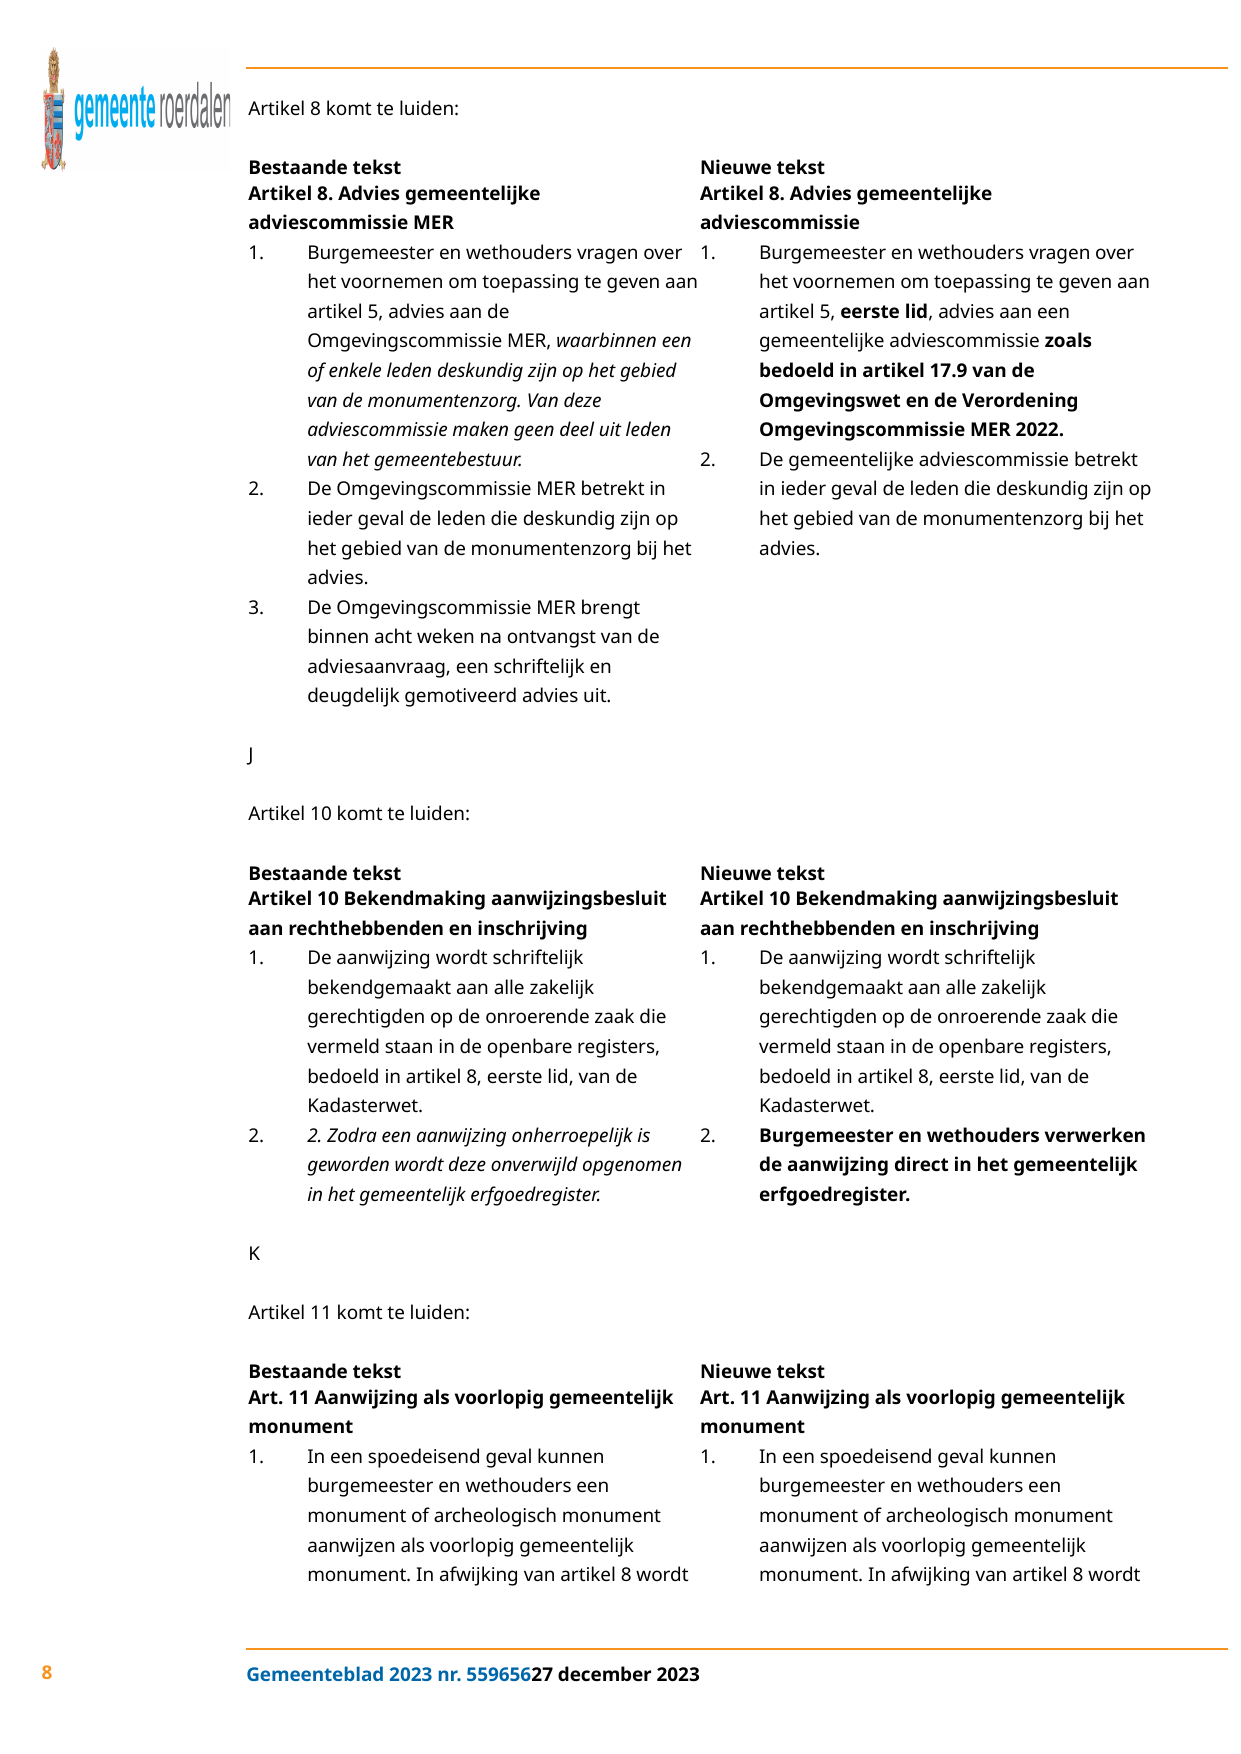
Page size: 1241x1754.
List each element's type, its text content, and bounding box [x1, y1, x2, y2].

table_header Nieuwe tekst [700, 154, 1152, 180]
table_cell Art. 11 Aanwijzing als voorlopig gemeentelijk monument In een spoedeisend geval kunnen burgemeester en wethouders een monument of archeologisch monument aanwijzen als voorlopig gemeentelijk monument. In afwijking van artikel 8 wordt [700, 1384, 1152, 1587]
table_header Nieuwe tekst [700, 1358, 1152, 1384]
table_cell Artikel 10 Bekendmaking aanwijzingsbesluit aan rechthebbenden en inschrijving De aanwijzing wordt schriftelijk bekendgemaakt aan alle zakelijk gerechtigden op de onroerende zaak die vermeld staan in de openbare registers, bedoeld in artikel 8, eerste lid, van de Kadasterwet. Burgemeester en wethouders verwerken de aanwijzing direct in het gemeentelijk erfgoedregister. [700, 885, 1152, 1207]
table_header Bestaande tekst [248, 154, 700, 180]
text K [248, 1240, 1152, 1266]
text J [248, 741, 1152, 767]
table_cell Artikel 8. Advies gemeentelijke adviescommissie Burgemeester en wethouders vragen over het voornemen om toepassing te geven aan artikel 5, eerste lid, advies aan een gemeentelijke adviescommissie zoals bedoeld in artikel 17.9 van de Omgevingswet en de Verordening Omgevingscommissie MER 2022. De gemeentelijke adviescommissie betrekt in ieder geval de leden die deskundig zijn op het gebied van de monumentenzorg bij het advies. [700, 180, 1152, 708]
table_header Bestaande tekst [248, 860, 700, 885]
picture [41, 47, 231, 172]
text Artikel 11 komt te luiden: [248, 1299, 1152, 1325]
table_cell Art. 11 Aanwijzing als voorlopig gemeentelijk monument In een spoedeisend geval kunnen burgemeester en wethouders een monument of archeologisch monument aanwijzen als voorlopig gemeentelijk monument. In afwijking van artikel 8 wordt [248, 1384, 700, 1587]
table_cell Artikel 8. Advies gemeentelijke adviescommissie MER Burgemeester en wethouders vragen over het voornemen om toepassing te geven aan artikel 5, advies aan de Omgevingscommissie MER, waarbinnen een of enkele leden deskundig zijn op het gebied van de monumentenzorg. Van deze adviescommissie maken geen deel uit leden van het gemeentebestuur. De Omgevingscommissie MER betrekt in ieder geval de leden die deskundig zijn op het gebied van de monumentenzorg bij het advies. De Omgevingscommissie MER brengt binnen acht weken na ontvangst van de adviesaanvraag, een schriftelijk en deugdelijk gemotiveerd advies uit. [248, 180, 700, 708]
table_header Bestaande tekst [248, 1358, 700, 1384]
text Artikel 8 komt te luiden: [248, 95, 1152, 121]
table_cell Artikel 10 Bekendmaking aanwijzingsbesluit aan rechthebbenden en inschrijving De aanwijzing wordt schriftelijk bekendgemaakt aan alle zakelijk gerechtigden op de onroerende zaak die vermeld staan in de openbare registers, bedoeld in artikel 8, eerste lid, van de Kadasterwet. 2. Zodra een aanwijzing onherroepelijk is geworden wordt deze onverwijld opgenomen in het gemeentelijk erfgoedregister. [248, 885, 700, 1207]
text Artikel 10 komt te luiden: [248, 800, 1152, 826]
table_header Nieuwe tekst [700, 860, 1152, 885]
